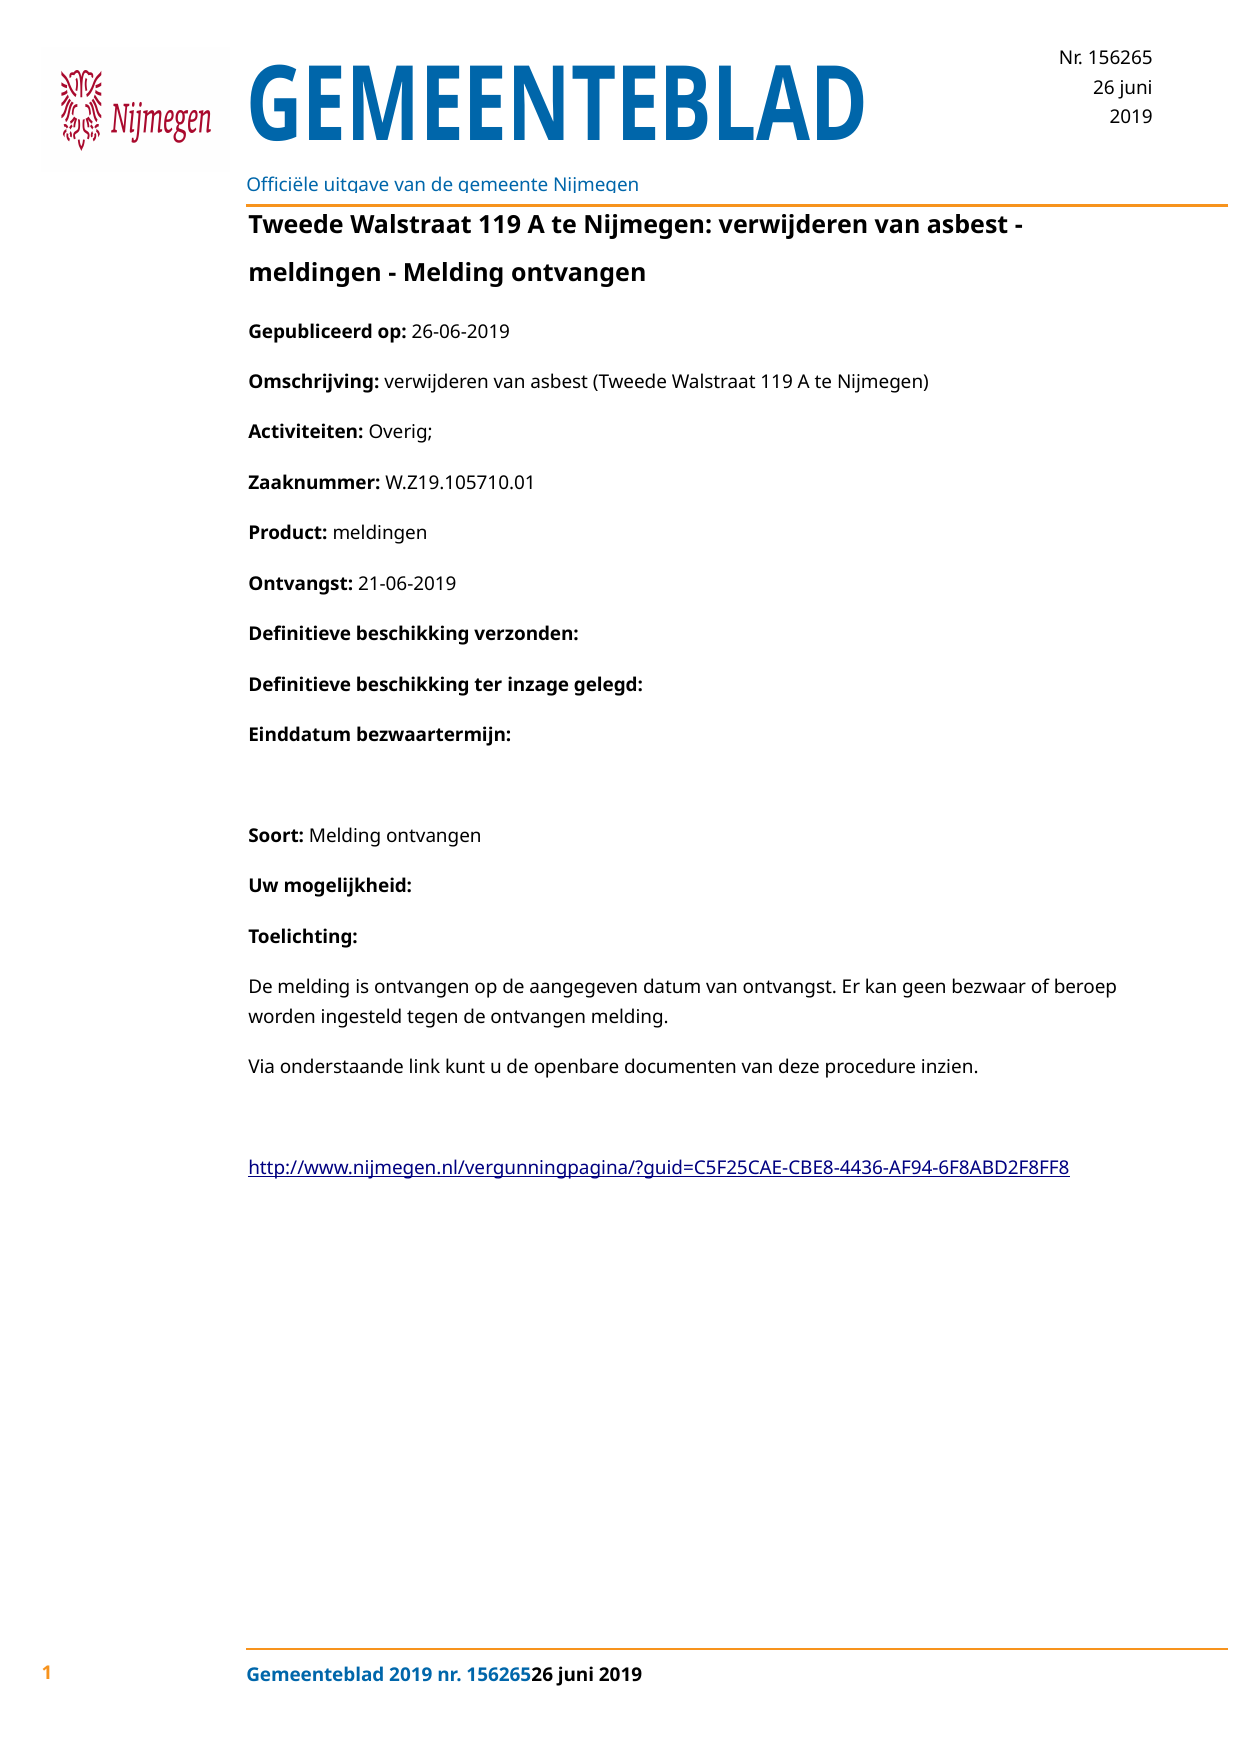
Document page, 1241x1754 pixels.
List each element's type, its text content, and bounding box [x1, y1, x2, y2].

text Ontvangst: 21-06-2019 [248, 570, 1152, 596]
picture [41, 47, 231, 172]
text Product: meldingen [248, 519, 1152, 545]
text Via onderstaande link kunt u de openbare documenten van deze procedure inzien. [248, 1053, 1152, 1079]
text Activiteiten: Overig; [248, 419, 1152, 444]
text Zaaknummer: W.Z19.105710.01 [248, 469, 1152, 495]
text http://www.nijmegen.nl/vergunningpagina/?guid=C5F25CAE-CBE8-4436-AF94-6F8ABD2F8FF8 [248, 1154, 1152, 1180]
text Uw mogelijkheid: [248, 872, 1152, 898]
text Definitieve beschikking verzonden: [248, 620, 1152, 646]
text De melding is ontvangen op de aangegeven datum van ontvangst. Er kan geen bezwaar of beroep worden ingesteld tegen de ontvangen melding. [248, 973, 1152, 1029]
text Soort: Melding ontvangen [248, 822, 1152, 848]
text Toelichting: [248, 923, 1152, 949]
text Omschrijving: verwijderen van asbest (Tweede Walstraat 119 A te Nijmegen) [248, 368, 1152, 394]
text Tweede Walstraat 119 A te Nijmegen: verwijderen van asbest - meldingen - Melding ontvangen [248, 207, 1152, 288]
text Gepubliceerd op: 26-06-2019 [248, 318, 1152, 344]
text Einddatum bezwaartermijn: [248, 721, 1152, 747]
text Definitieve beschikking ter inzage gelegd: [248, 671, 1152, 697]
